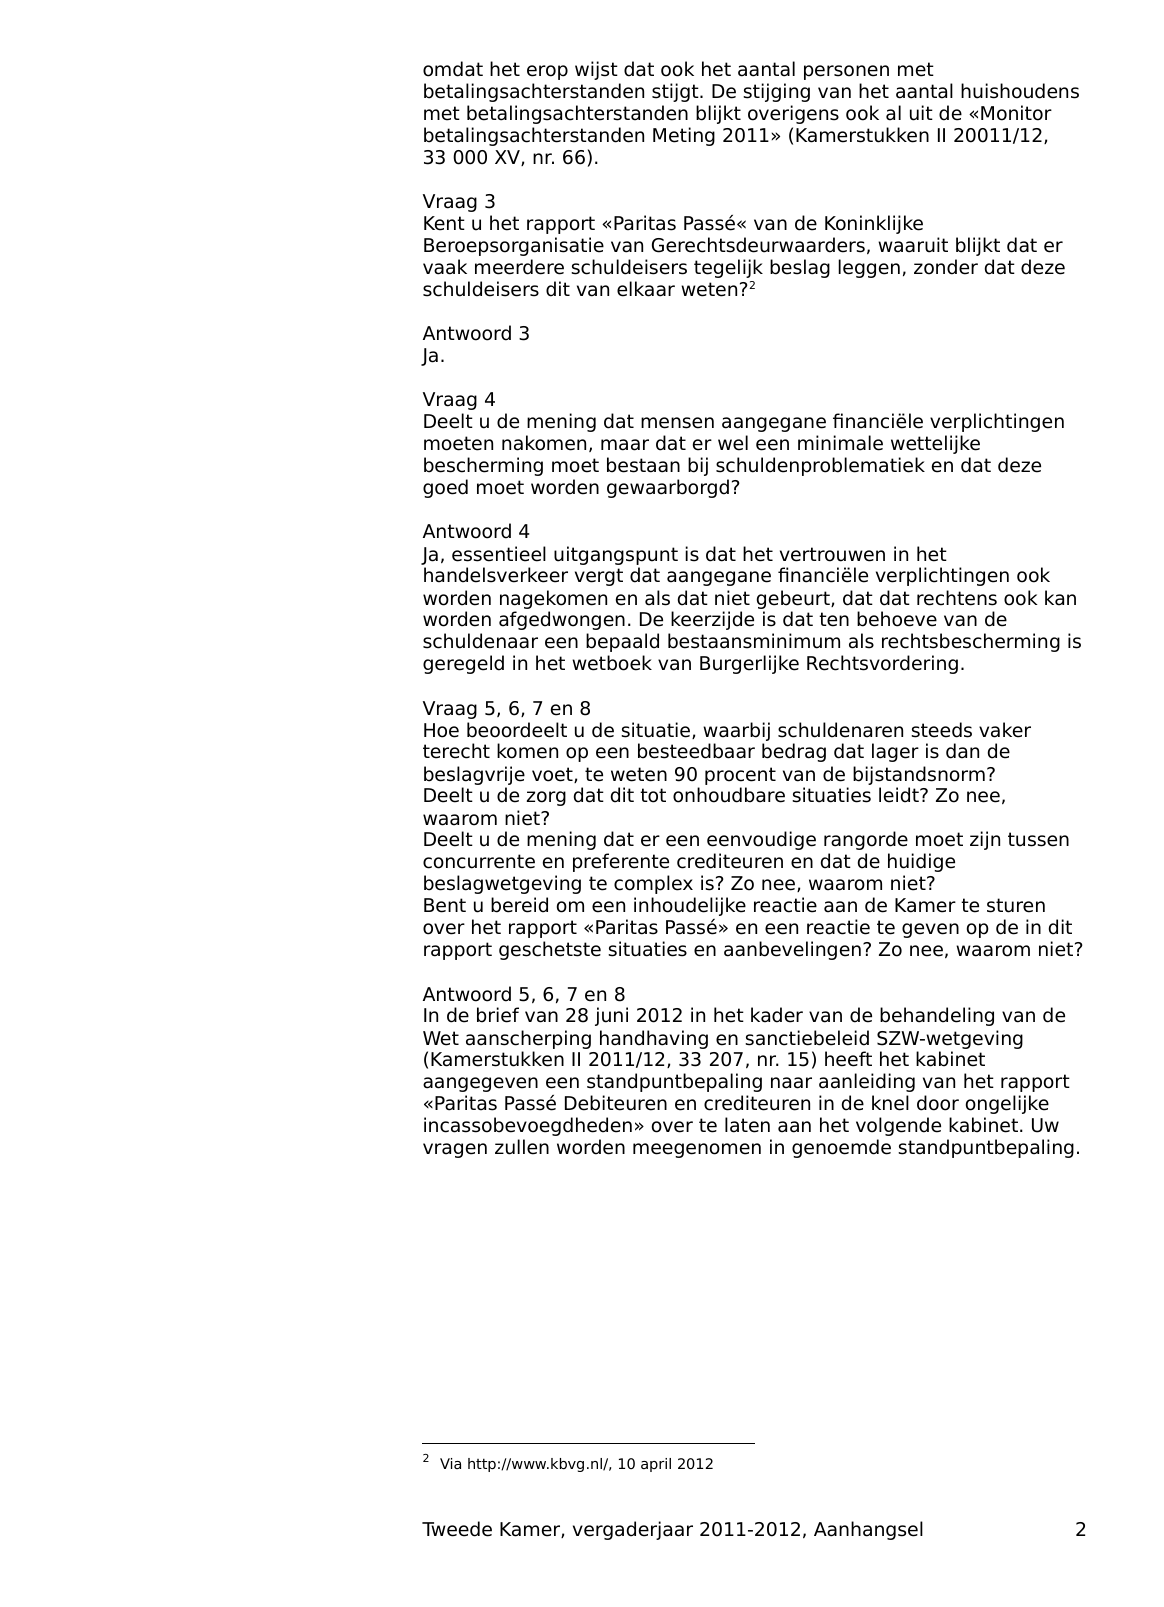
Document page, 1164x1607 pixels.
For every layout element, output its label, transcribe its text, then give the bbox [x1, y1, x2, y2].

text Hoe beoordeelt u de situatie, waarbij schuldenaren steeds vaker terecht komen op een besteedbaar bedrag dat lager is dan de beslagvrije voet, te weten 90 procent van de bijstandsnorm? [422, 719, 1087, 785]
text Ja. [422, 345, 1087, 367]
text omdat het erop wijst dat ook het aantal personen met betalingsachterstanden stijgt. De stijging van het aantal huishoudens met betalingsachterstanden blijkt overigens ook al uit de «Monitor betalingsachterstanden Meting 2011» (Kamerstukken II 20011/12, 33 000 XV, nr. 66). [422, 59, 1087, 169]
text Vraag 3 [422, 191, 1087, 213]
text Deelt u de mening dat er een eenvoudige rangorde moet zijn tussen concurrente en preferente crediteuren en dat de huidige beslagwetgeving te complex is? Zo nee, waarom niet? [422, 829, 1087, 895]
text Deelt u de zorg dat dit tot onhoudbare situaties leidt? Zo nee, waarom niet? [422, 785, 1087, 829]
text Antwoord 3 [422, 323, 1087, 345]
text Vraag 4 [422, 389, 1087, 411]
text Kent u het rapport «Paritas Passé« van de Koninklijke Beroepsorganisatie van Gerechtsdeurwaarders, waaruit blijkt dat er vaak meerdere schuldeisers tegelijk beslag leggen, zonder dat deze schuldeisers dit van elkaar weten? [422, 213, 1087, 301]
text Antwoord 4 [422, 521, 1087, 543]
text Vraag 5, 6, 7 en 8 [422, 697, 1087, 719]
text Via http://www.kbvg.nl/, 10 april 2012 [422, 1452, 1087, 1474]
text Ja, essentieel uitgangspunt is dat het vertrouwen in het handelsverkeer vergt dat aangegane financiële verplichtingen ook worden nagekomen en als dat niet gebeurt, dat dat rechtens ook kan worden afgedwongen. De keerzijde is dat ten behoeve van de schuldenaar een bepaald bestaansminimum als rechtsbescherming is geregeld in het wetboek van Burgerlijke Rechtsvordering. [422, 543, 1087, 675]
text Antwoord 5, 6, 7 en 8 [422, 983, 1087, 1005]
text Deelt u de mening dat mensen aangegane financiële verplichtingen moeten nakomen, maar dat er wel een minimale wettelijke bescherming moet bestaan bij schuldenproblematiek en dat deze goed moet worden gewaarborgd? [422, 411, 1087, 499]
text In de brief van 28 juni 2012 in het kader van de behandeling van de Wet aanscherping handhaving en sanctiebeleid SZW-wetgeving (Kamerstukken II 2011/12, 33 207, nr. 15) heeft het kabinet aangegeven een standpuntbepaling naar aanleiding van het rapport «Paritas Passé Debiteuren en crediteuren in de knel door ongelijke incassobevoegdheden» over te laten aan het volgende kabinet. Uw vragen zullen worden meegenomen in genoemde standpuntbepaling. [422, 1005, 1087, 1159]
text Bent u bereid om een inhoudelijke reactie aan de Kamer te sturen over het rapport «Paritas Passé» en een reactie te geven op de in dit rapport geschetste situaties en aanbevelingen? Zo nee, waarom niet? [422, 895, 1087, 961]
